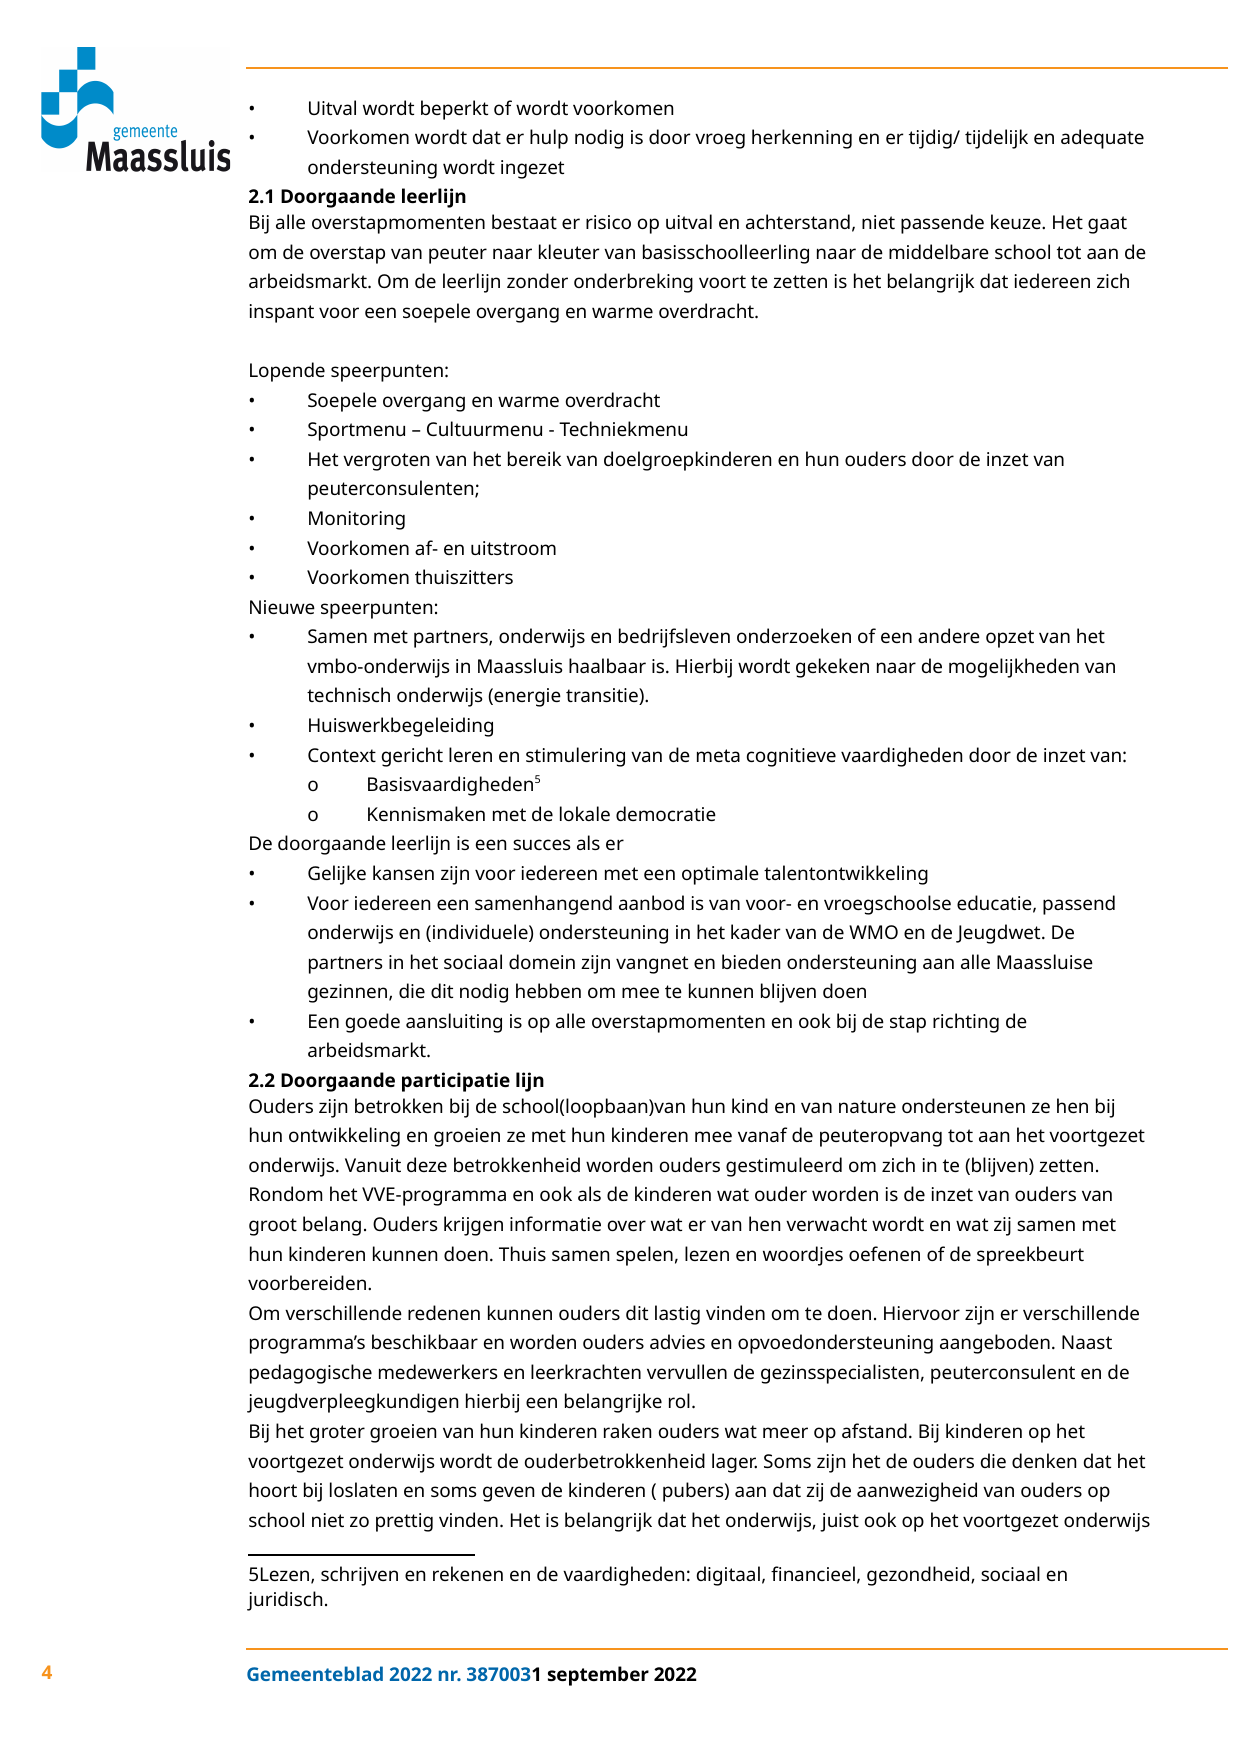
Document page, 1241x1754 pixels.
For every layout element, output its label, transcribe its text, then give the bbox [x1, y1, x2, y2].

text Om verschillende redenen kunnen ouders dit lastig vinden om te doen. Hiervoor zijn er verschillende programma’s beschikbaar en worden ouders advies en opvoedondersteuning aangeboden. Naast pedagogische medewerkers en leerkrachten vervullen de gezinsspecialisten, peuterconsulent en de jeugdverpleegkundigen hierbij een belangrijke rol. [248, 1300, 1152, 1414]
text 2.1 Doorgaande leerlijn [248, 183, 1152, 209]
text De doorgaande leerlijn is een succes als er [248, 831, 1152, 856]
text Rondom het VVE-programma en ook als de kinderen wat ouder worden is de inzet van ouders van groot belang. Ouders krijgen informatie over wat er van hen verwacht wordt en wat zij samen met hun kinderen kunnen doen. Thuis samen spelen, lezen en woordjes oefenen of de spreekbeurt voorbereiden. [248, 1182, 1152, 1296]
list Voorkomen af- en uitstroom [248, 535, 1152, 560]
list Lezen, schrijven en rekenen en de vaardigheden: digitaal, financieel, gezondheid, sociaal en juridisch. [248, 1561, 1152, 1612]
text Bij het groter groeien van hun kinderen raken ouders wat meer op afstand. Bij kinderen op het voortgezet onderwijs wordt de ouderbetrokkenheid lager. Soms zijn het de ouders die denken dat het hoort bij loslaten en soms geven de kinderen ( pubers) aan dat zij de aanwezigheid van ouders op school niet zo prettig vinden. Het is belangrijk dat het onderwijs, juist ook op het voortgezet onderwijs [248, 1418, 1152, 1533]
list Voor iedereen een samenhangend aanbod is van voor- en vroegschoolse educatie, passend onderwijs en (individuele) ondersteuning in het kader van de WMO en de Jeugdwet. De partners in het sociaal domein zijn vangnet en bieden ondersteuning aan alle Maassluise gezinnen, die dit nodig hebben om mee te kunnen blijven doen [248, 890, 1152, 1004]
list Uitval wordt beperkt of wordt voorkomen [248, 95, 1152, 121]
text Nieuwe speerpunten: [248, 594, 1152, 619]
list Een goede aansluiting is op alle overstapmomenten en ook bij de stap richting de arbeidsmarkt. [248, 1008, 1152, 1063]
list Huiswerkbegeleiding [248, 712, 1152, 738]
list Voorkomen wordt dat er hulp nodig is door vroeg herkenning en er tijdig/ tijdelijk en adequate ondersteuning wordt ingezet [248, 124, 1152, 180]
list Basisvaardigheden [307, 771, 1152, 797]
text Ouders zijn betrokken bij de school(loopbaan)van hun kind en van nature ondersteunen ze hen bij hun ontwikkeling en groeien ze met hun kinderen mee vanaf de peuteropvang tot aan het voortgezet onderwijs. Vanuit deze betrokkenheid worden ouders gestimuleerd om zich in te (blijven) zetten. [248, 1093, 1152, 1178]
text Bij alle overstapmomenten bestaat er risico op uitval en achterstand, niet passende keuze. Het gaat om de overstap van peuter naar kleuter van basisschoolleerling naar de middelbare school tot aan de arbeidsmarkt. Om de leerlijn zonder onderbreking voort te zetten is het belangrijk dat iedereen zich inspant voor een soepele overgang en warme overdracht. [248, 209, 1152, 324]
picture [41, 47, 231, 172]
text 2.2 Doorgaande participatie lijn [248, 1067, 1152, 1093]
list Het vergroten van het bereik van doelgroepkinderen en hun ouders door de inzet van peuterconsulenten; [248, 446, 1152, 501]
list Sportmenu – Cultuurmenu - Techniekmenu [248, 416, 1152, 442]
list Gelijke kansen zijn voor iedereen met een optimale talentontwikkeling [248, 860, 1152, 886]
text Lopende speerpunten: [248, 357, 1152, 383]
list Context gericht leren en stimulering van de meta cognitieve vaardigheden door de inzet van: [248, 742, 1152, 767]
picture [41, 47, 77, 92]
list Monitoring [248, 505, 1152, 531]
list Kennismaken met de lokale democratie [307, 801, 1152, 827]
list Samen met partners, onderwijs en bedrijfsleven onderzoeken of een andere opzet van het vmbo-onderwijs in Maassluis haalbaar is. Hierbij wordt gekeken naar de mogelijkheden van technisch onderwijs (energie transitie). [248, 623, 1152, 708]
list Soepele overgang en warme overdracht [248, 387, 1152, 412]
list Voorkomen thuiszitters [248, 564, 1152, 590]
